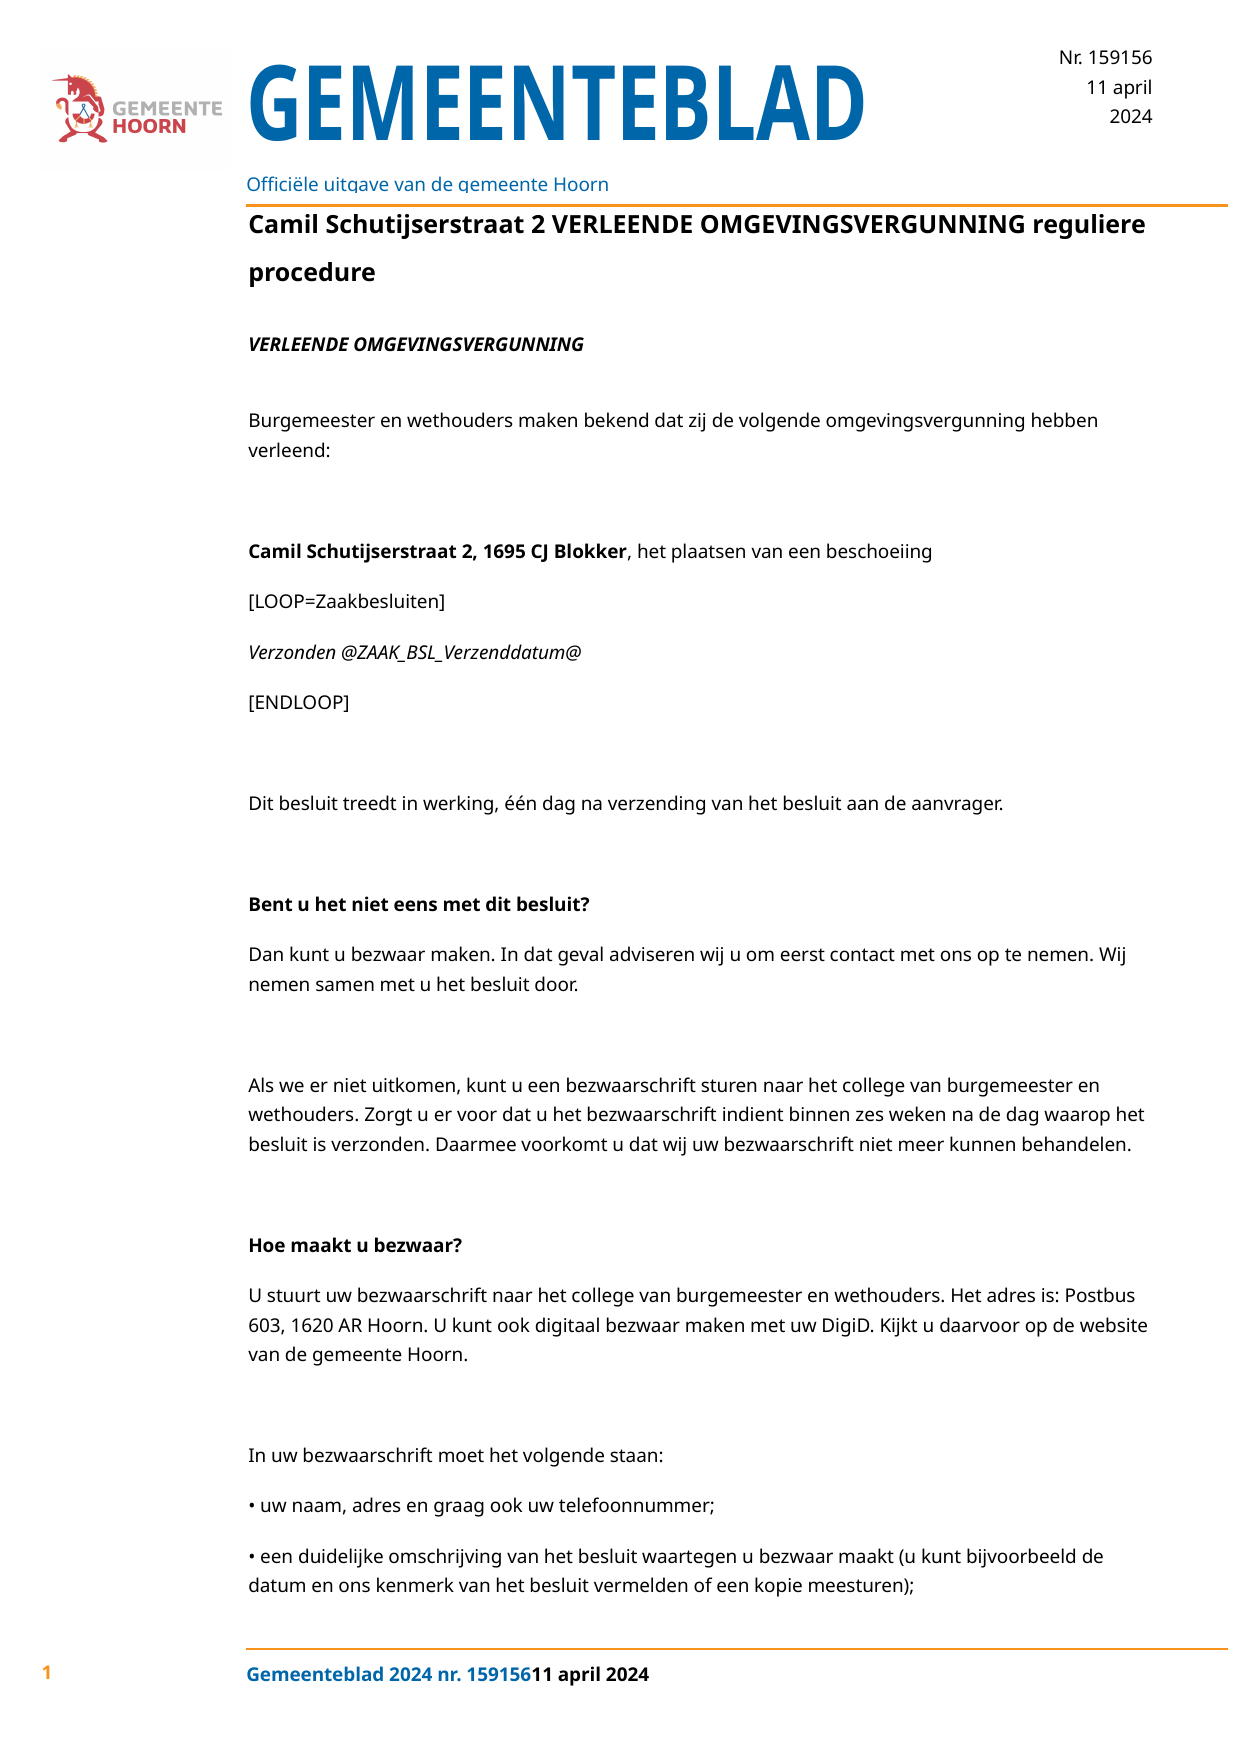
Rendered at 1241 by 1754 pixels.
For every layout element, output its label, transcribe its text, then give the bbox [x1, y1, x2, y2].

text [LOOP=Zaakbesluiten] [248, 588, 1152, 614]
text Dan kunt u bezwaar maken. In dat geval adviseren wij u om eerst contact met ons op te nemen. Wij nemen samen met u het besluit door. [248, 941, 1152, 997]
text • een duidelijke omschrijving van het besluit waartegen u bezwaar maakt (u kunt bijvoorbeeld de datum en ons kenmerk van het besluit vermelden of een kopie meesturen); [248, 1543, 1152, 1598]
picture [41, 47, 231, 172]
text Verzonden @ZAAK_BSL_Verzenddatum@ [248, 639, 1152, 664]
text Camil Schutijserstraat 2 VERLEENDE OMGEVINGSVERGUNNING reguliere procedure [248, 207, 1152, 288]
text U stuurt uw bezwaarschrift naar het college van burgemeester en wethouders. Het adres is: Postbus 603, 1620 AR Hoorn. U kunt ook digitaal bezwaar maken met uw DigiD. Kijkt u daarvoor op de website van de gemeente Hoorn. [248, 1282, 1152, 1367]
text • uw naam, adres en graag ook uw telefoonnummer; [248, 1493, 1152, 1518]
text Als we er niet uitkomen, kunt u een bezwaarschrift sturen naar het college van burgemeester en wethouders. Zorgt u er voor dat u het bezwaarschrift indient binnen zes weken na de dag waarop het besluit is verzonden. Daarmee voorkomt u dat wij uw bezwaarschrift niet meer kunnen behandelen. [248, 1072, 1152, 1157]
text Dit besluit treedt in werking, één dag na verzending van het besluit aan de aanvrager. [248, 790, 1152, 816]
text In uw bezwaarschrift moet het volgende staan: [248, 1442, 1152, 1468]
text Camil Schutijserstraat 2, 1695 CJ Blokker, het plaatsen van een beschoeiing [248, 538, 1152, 564]
text Hoe maakt u bezwaar? [248, 1232, 1152, 1257]
text Bent u het niet eens met dit besluit? [248, 891, 1152, 917]
text VERLEENDE OMGEVINGSVERGUNNING [248, 331, 1152, 357]
text Burgemeester en wethouders maken bekend dat zij de volgende omgevingsvergunning hebben verleend: [248, 408, 1152, 463]
text [ENDLOOP] [248, 689, 1152, 715]
